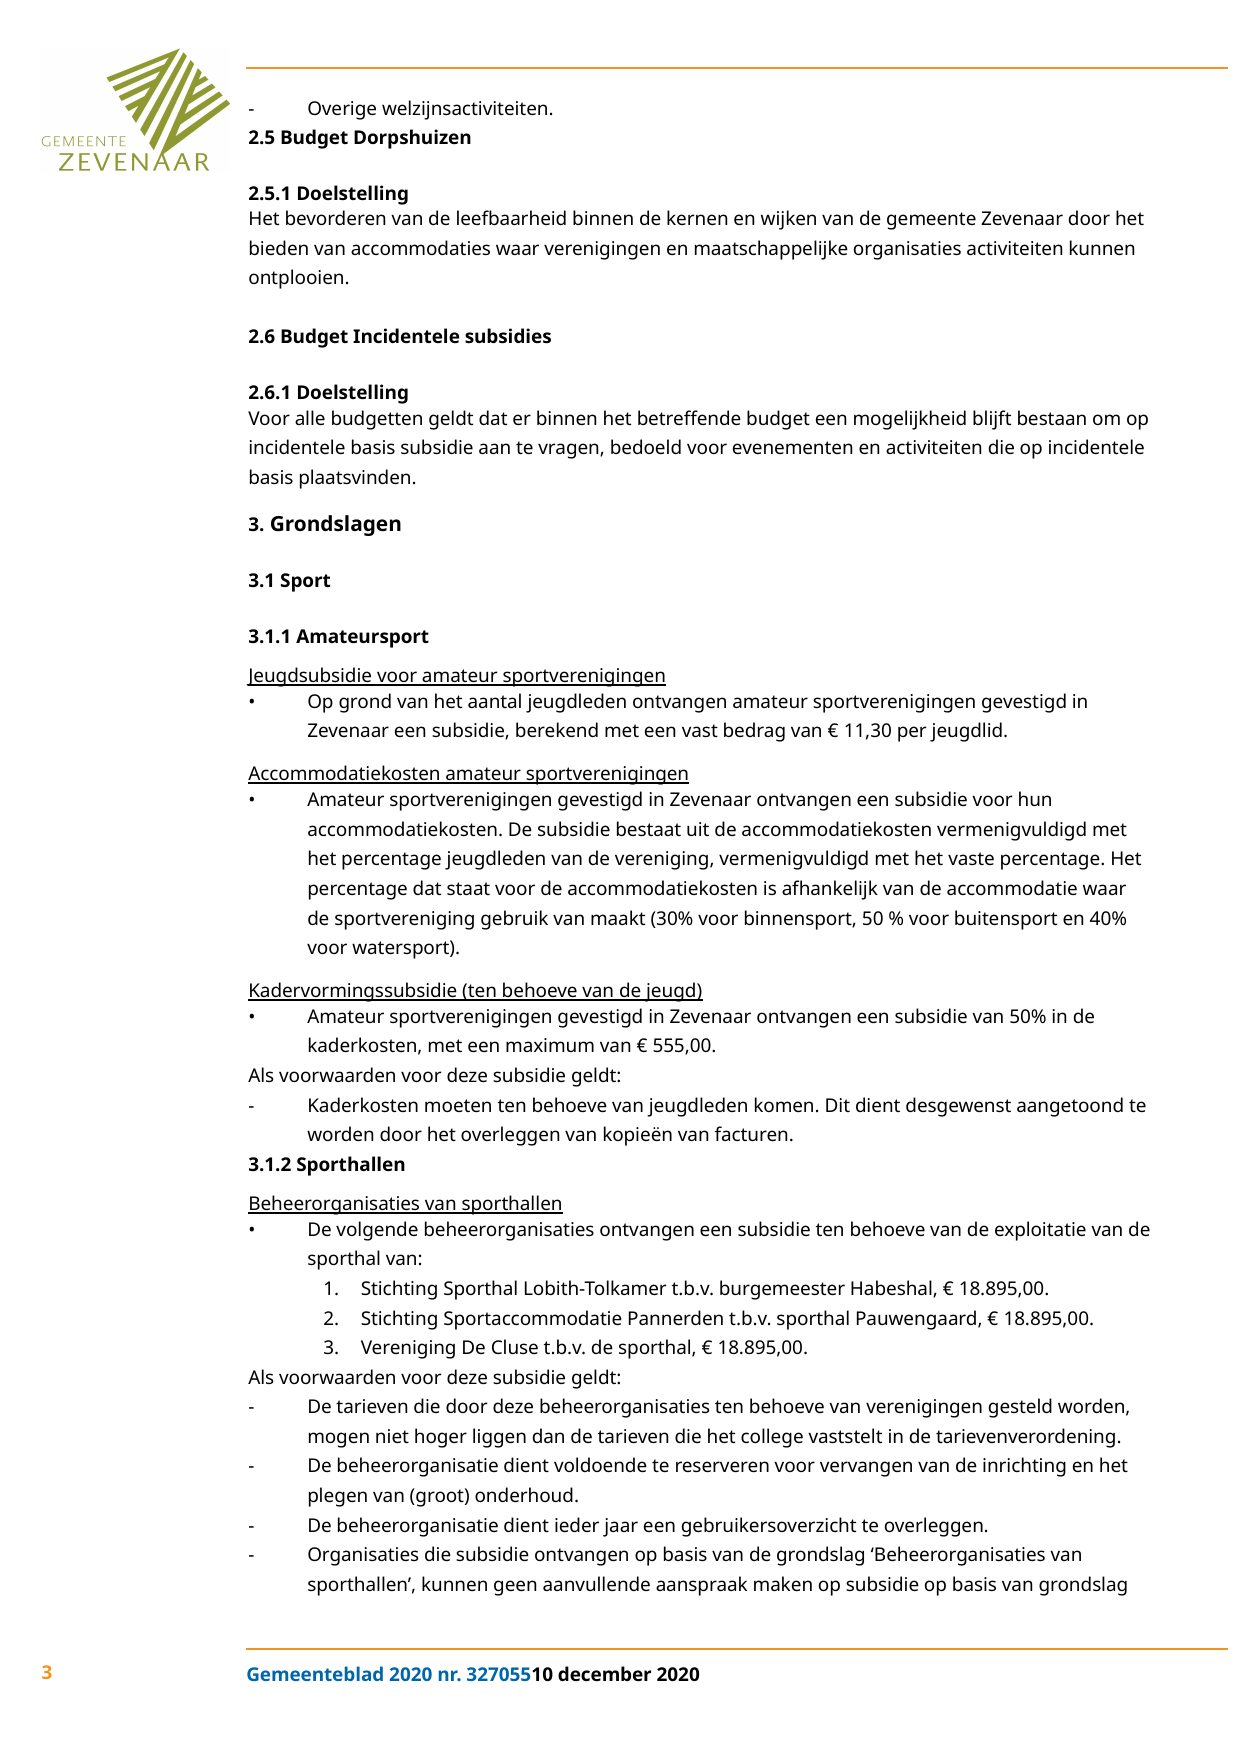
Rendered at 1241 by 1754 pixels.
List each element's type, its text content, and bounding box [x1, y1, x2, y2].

text Als voorwaarden voor deze subsidie geldt: [248, 1364, 1152, 1390]
list Vereniging De Cluse t.b.v. de sporthal, € 18.895,00. [323, 1334, 1152, 1360]
text Kadervormingssubsidie (ten behoeve van de jeugd) [248, 977, 1152, 1003]
list De tarieven die door deze beheerorganisaties ten behoeve van verenigingen gesteld worden, mogen niet hoger liggen dan de tarieven die het college vaststelt in de tarievenverordening. [248, 1393, 1152, 1449]
list Organisaties die subsidie ontvangen op basis van de grondslag ‘Beheerorganisaties van sporthallen’, kunnen geen aanvullende aanspraak maken op subsidie op basis van grondslag [248, 1541, 1152, 1597]
text 3.1.1 Amateursport [248, 623, 1152, 649]
list De volgende beheerorganisaties ontvangen een subsidie ten behoeve van de exploitatie van de sporthal van: [248, 1216, 1152, 1271]
text Als voorwaarden voor deze subsidie geldt: [248, 1062, 1152, 1088]
text 2.6 Budget Incidentele subsidies [248, 324, 1152, 349]
list De beheerorganisatie dient voldoende te reserveren voor vervangen van de inrichting en het plegen van (groot) onderhoud. [248, 1453, 1152, 1508]
list De beheerorganisatie dient ieder jaar een gebruikersoverzicht te overleggen. [248, 1512, 1152, 1538]
list Kaderkosten moeten ten behoeve van jeugdleden komen. Dit dient desgewenst aangetoond te worden door het overleggen van kopieën van facturen. [248, 1092, 1152, 1147]
text 3. Grondslagen [248, 509, 1152, 538]
text 2.5 Budget Dorpshuizen [248, 124, 1152, 150]
text Beheerorganisaties van sporthallen [248, 1190, 1152, 1216]
text 2.5.1 Doelstelling [248, 180, 1152, 205]
text Voor alle budgetten geldt dat er binnen het betreffende budget een mogelijkheid blijft bestaan om op incidentele basis subsidie aan te vragen, bedoeld voor evenementen en activiteiten die op incidentele basis plaatsvinden. [248, 405, 1152, 490]
list Stichting Sportaccommodatie Pannerden t.b.v. sporthal Pauwengaard, € 18.895,00. [323, 1305, 1152, 1331]
text 3.1 Sport [248, 568, 1152, 593]
text Het bevorderen van de leefbaarheid binnen de kernen en wijken van de gemeente Zevenaar door het bieden van accommodaties waar verenigingen en maatschappelijke organisaties activiteiten kunnen ontplooien. [248, 205, 1152, 290]
list Op grond van het aantal jeugdleden ontvangen amateur sportverenigingen gevestigd in Zevenaar een subsidie, berekend met een vast bedrag van € 11,30 per jeugdlid. [248, 688, 1152, 743]
list Overige welzijnsactiviteiten. [248, 95, 1152, 121]
text Jeugdsubsidie voor amateur sportverenigingen [248, 662, 1152, 688]
text 3.1.2 Sporthallen [248, 1151, 1152, 1177]
list Amateur sportverenigingen gevestigd in Zevenaar ontvangen een subsidie voor hun accommodatiekosten. De subsidie bestaat uit de accommodatiekosten vermenigvuldigd met het percentage jeugdleden van de vereniging, vermenigvuldigd met het vaste percentage. Het percentage dat staat voor de accommodatiekosten is afhankelijk van de accommodatie waar de sportvereniging gebruik van maakt (30% voor binnensport, 50 % voor buitensport en 40% voor watersport). [248, 786, 1152, 960]
text Accommodatiekosten amateur sportverenigingen [248, 761, 1152, 786]
list Stichting Sporthal Lobith-Tolkamer t.b.v. burgemeester Habeshal, € 18.895,00. [323, 1275, 1152, 1301]
picture [41, 47, 231, 172]
list Amateur sportverenigingen gevestigd in Zevenaar ontvangen een subsidie van 50% in de kaderkosten, met een maximum van € 555,00. [248, 1003, 1152, 1058]
text 2.6.1 Doelstelling [248, 379, 1152, 405]
